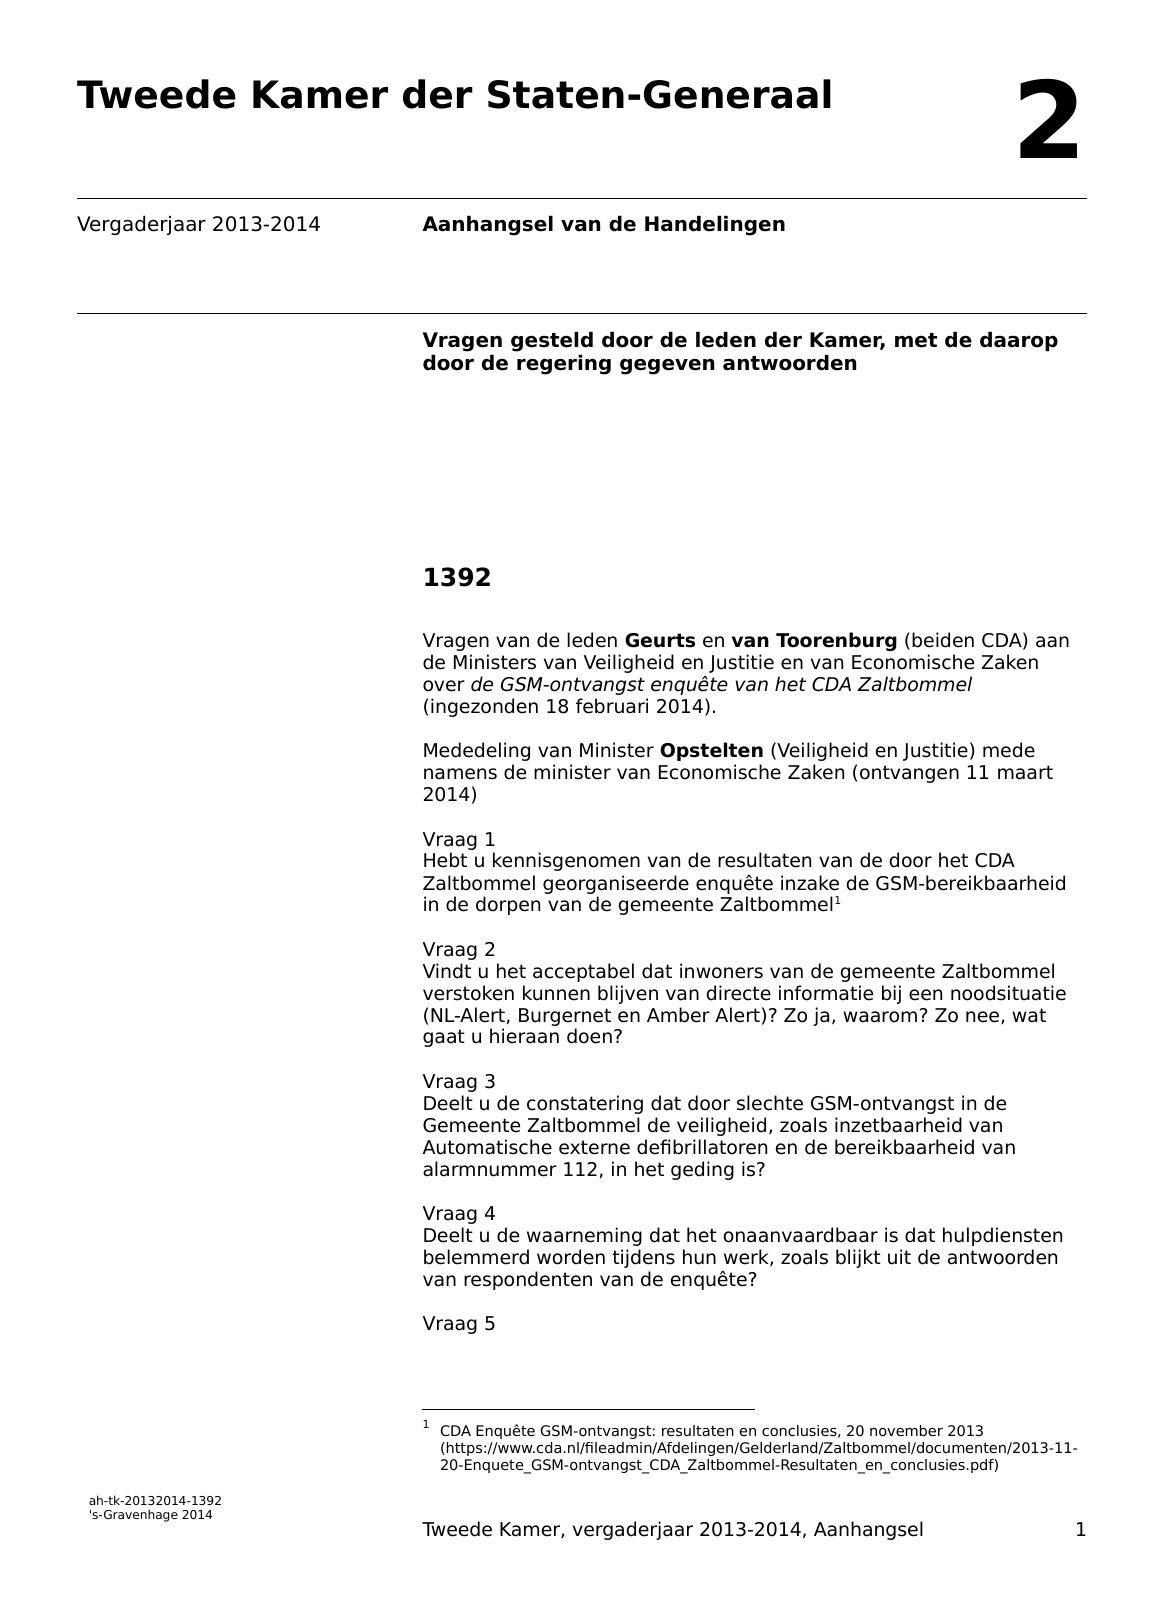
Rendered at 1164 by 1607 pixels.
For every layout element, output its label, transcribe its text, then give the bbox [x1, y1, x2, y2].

text Deelt u de constatering dat door slechte GSM-ontvangst in de Gemeente Zaltbommel de veiligheid, zoals inzetbaarheid van Automatische externe defibrillatoren en de bereikbaarheid van alarmnummer 112, in het geding is? [422, 1093, 1087, 1181]
text CDA Enquête GSM-ontvangst: resultaten en conclusies, 20 november 2013 (https://www.cda.nl/fileadmin/Afdelingen/Gelderland/Zaltbommel/documenten/2013-11-20-Enquete_GSM-ontvangst_CDA_Zaltbommel-Resultaten_en_conclusies.pdf) [422, 1418, 1087, 1474]
table_cell Aanhangsel van de Handelingen [422, 199, 1087, 313]
text Vraag 3 [422, 1071, 1087, 1093]
text 1392 [422, 563, 1087, 592]
text Vraag 5 [422, 1313, 1087, 1335]
text Hebt u kennisgenomen van de resultaten van de door het CDA Zaltbommel georganiseerde enquête inzake de GSM-bereikbaarheid in de dorpen van de gemeente Zaltbommel [422, 850, 1087, 916]
text Vragen van de leden Geurts en van Toorenburg (beiden CDA) aan de Ministers van Veiligheid en Justitie en van Economische Zaken over de GSM-ontvangst enquête van het CDA Zaltbommel (ingezonden 18 februari 2014). [422, 630, 1087, 718]
table_cell Vergaderjaar 2013-2014 [77, 199, 422, 313]
text Deelt u de waarneming dat het onaanvaardbaar is dat hulpdiensten belemmerd worden tijdens hun werk, zoals blijkt uit de antwoorden van respondenten van de enquête? [422, 1225, 1087, 1291]
text Vraag 2 [422, 938, 1087, 961]
table_cell Vragen gesteld door de leden der Kamer, met de daarop door de regering gegeven antwoorden [422, 314, 1087, 375]
text Vraag 1 [422, 828, 1087, 850]
text Vindt u het acceptabel dat inwoners van de gemeente Zaltbommel verstoken kunnen blijven van directe informatie bij een noodsituatie (NL-Alert, Burgernet en Amber Alert)? Zo ja, waarom? Zo nee, wat gaat u hieraan doen? [422, 961, 1087, 1048]
text 's-Gravenhage 2014 [88, 1508, 323, 1522]
table_header 2 [886, 59, 1087, 198]
text Vraag 4 [422, 1203, 1087, 1225]
text Mededeling van Minister Opstelten (Veiligheid en Justitie) mede namens de minister van Economische Zaken (ontvangen 11 maart 2014) [422, 740, 1087, 806]
table_header Tweede Kamer der Staten-Generaal [77, 59, 886, 198]
text ah-tk-20132014-1392 [88, 1494, 323, 1508]
table_cell [77, 314, 422, 375]
